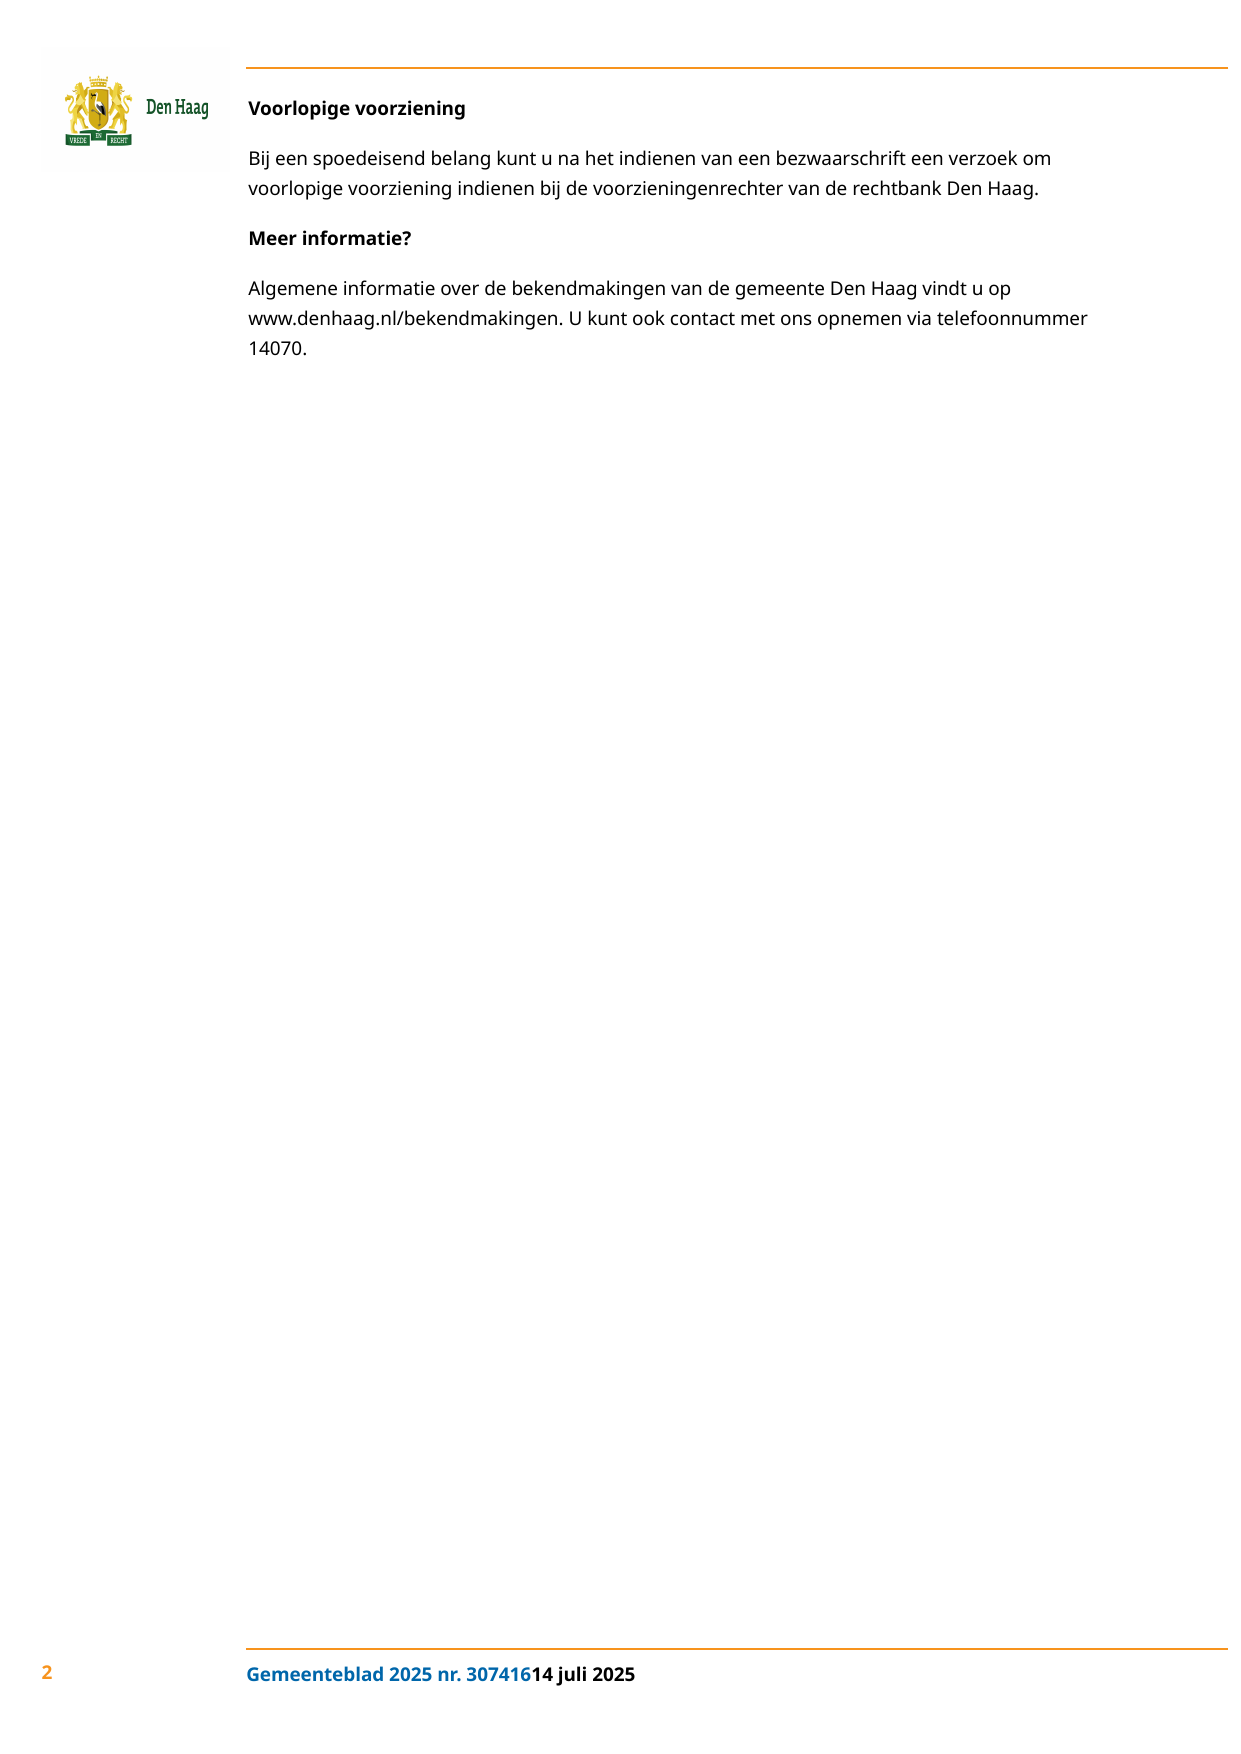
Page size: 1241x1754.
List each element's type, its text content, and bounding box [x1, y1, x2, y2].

text Meer informatie? [248, 225, 1152, 251]
text Voorlopige voorziening [248, 95, 1152, 121]
text Bij een spoedeisend belang kunt u na het indienen van een bezwaarschrift een verzoek om voorlopige voorziening indienen bij de voorzieningenrechter van de rechtbank Den Haag. [248, 145, 1152, 201]
text Algemene informatie over de bekendmakingen van de gemeente Den Haag vindt u op www.denhaag.nl/bekendmakingen. U kunt ook contact met ons opnemen via telefoonnummer 14070. [248, 276, 1152, 361]
picture [41, 47, 231, 172]
